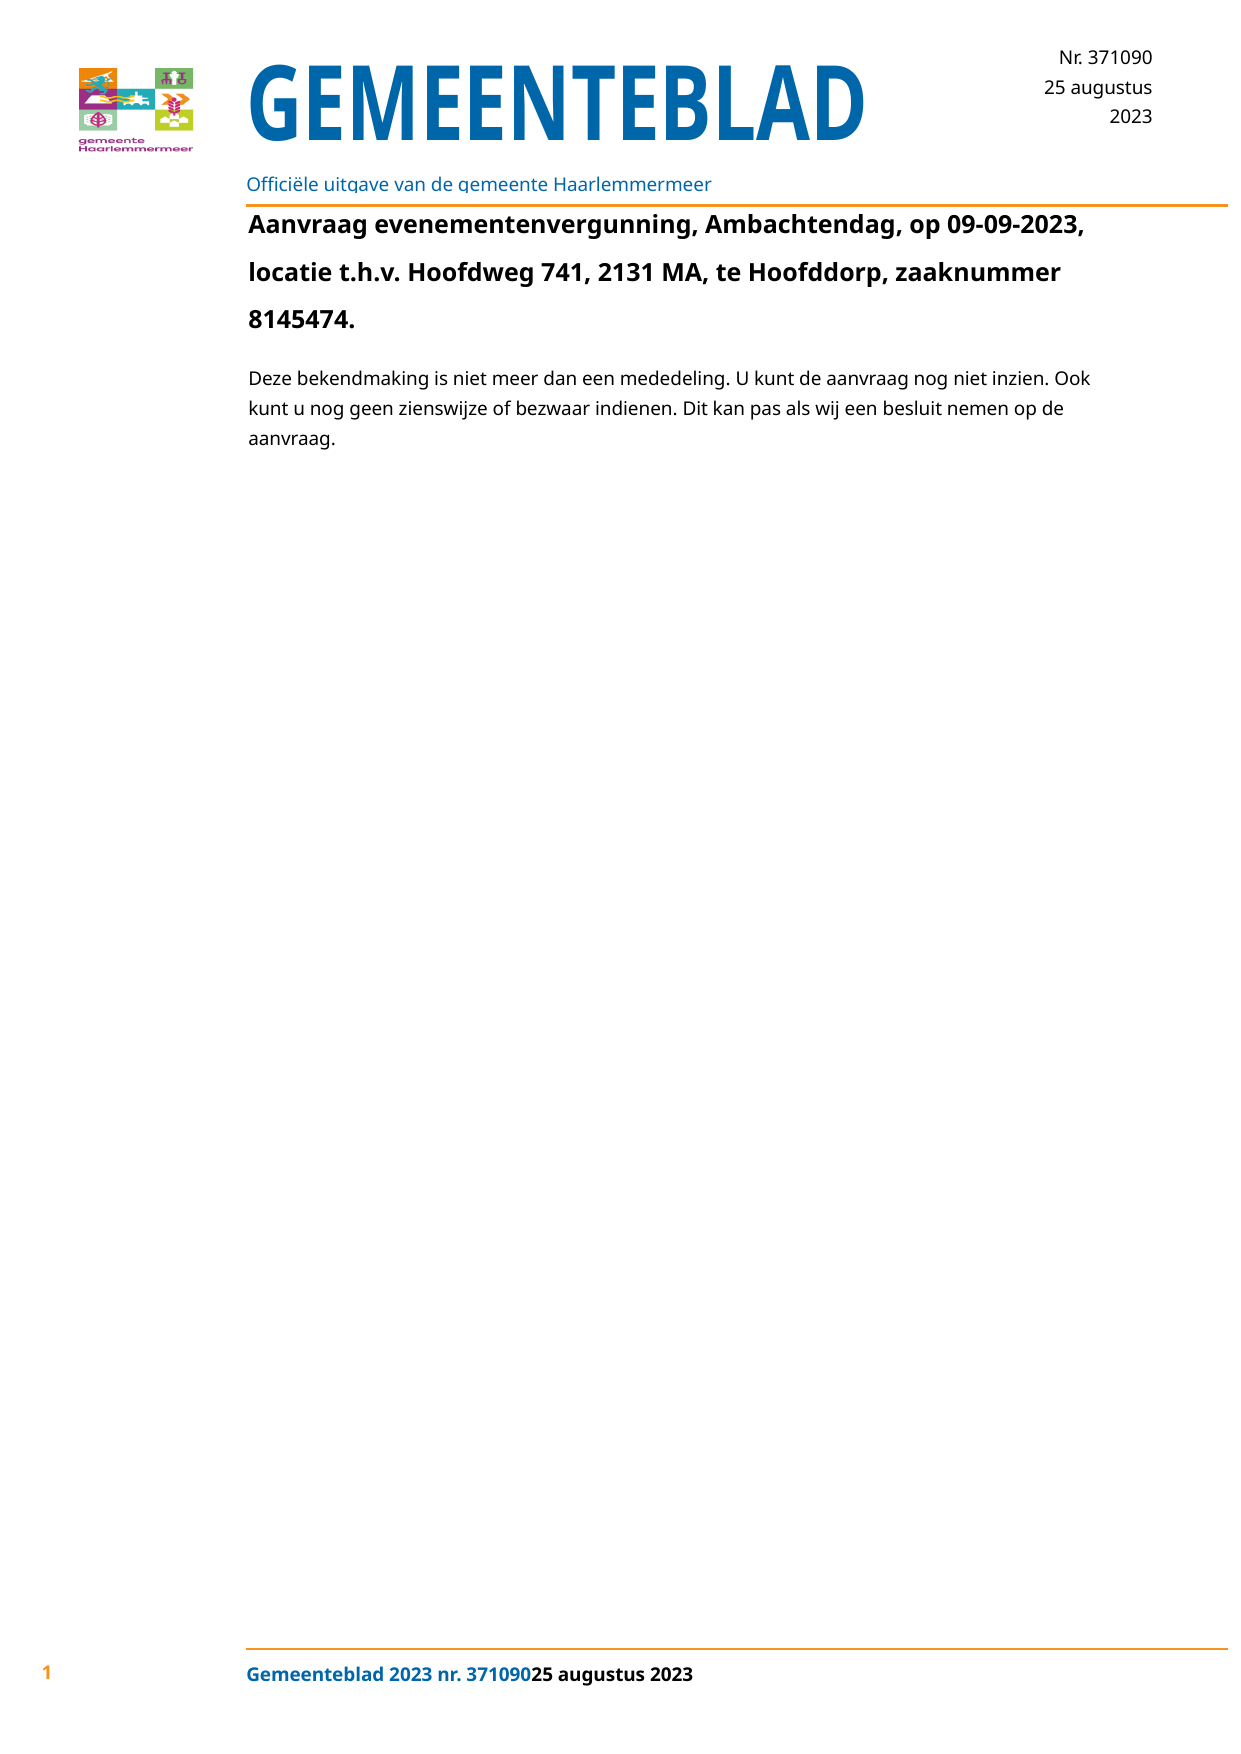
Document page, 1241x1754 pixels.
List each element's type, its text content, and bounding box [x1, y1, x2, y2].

text Deze bekendmaking is niet meer dan een mededeling. U kunt de aanvraag nog niet inzien. Ook kunt u nog geen zienswijze of bezwaar indienen. Dit kan pas als wij een besluit nemen op de aanvraag. [248, 366, 1152, 450]
picture [41, 47, 231, 172]
text Aanvraag evenementenvergunning, Ambachtendag, op 09-09-2023, locatie t.h.v. Hoofdweg 741, 2131 MA, te Hoofddorp, zaaknummer 8145474. [248, 207, 1152, 336]
